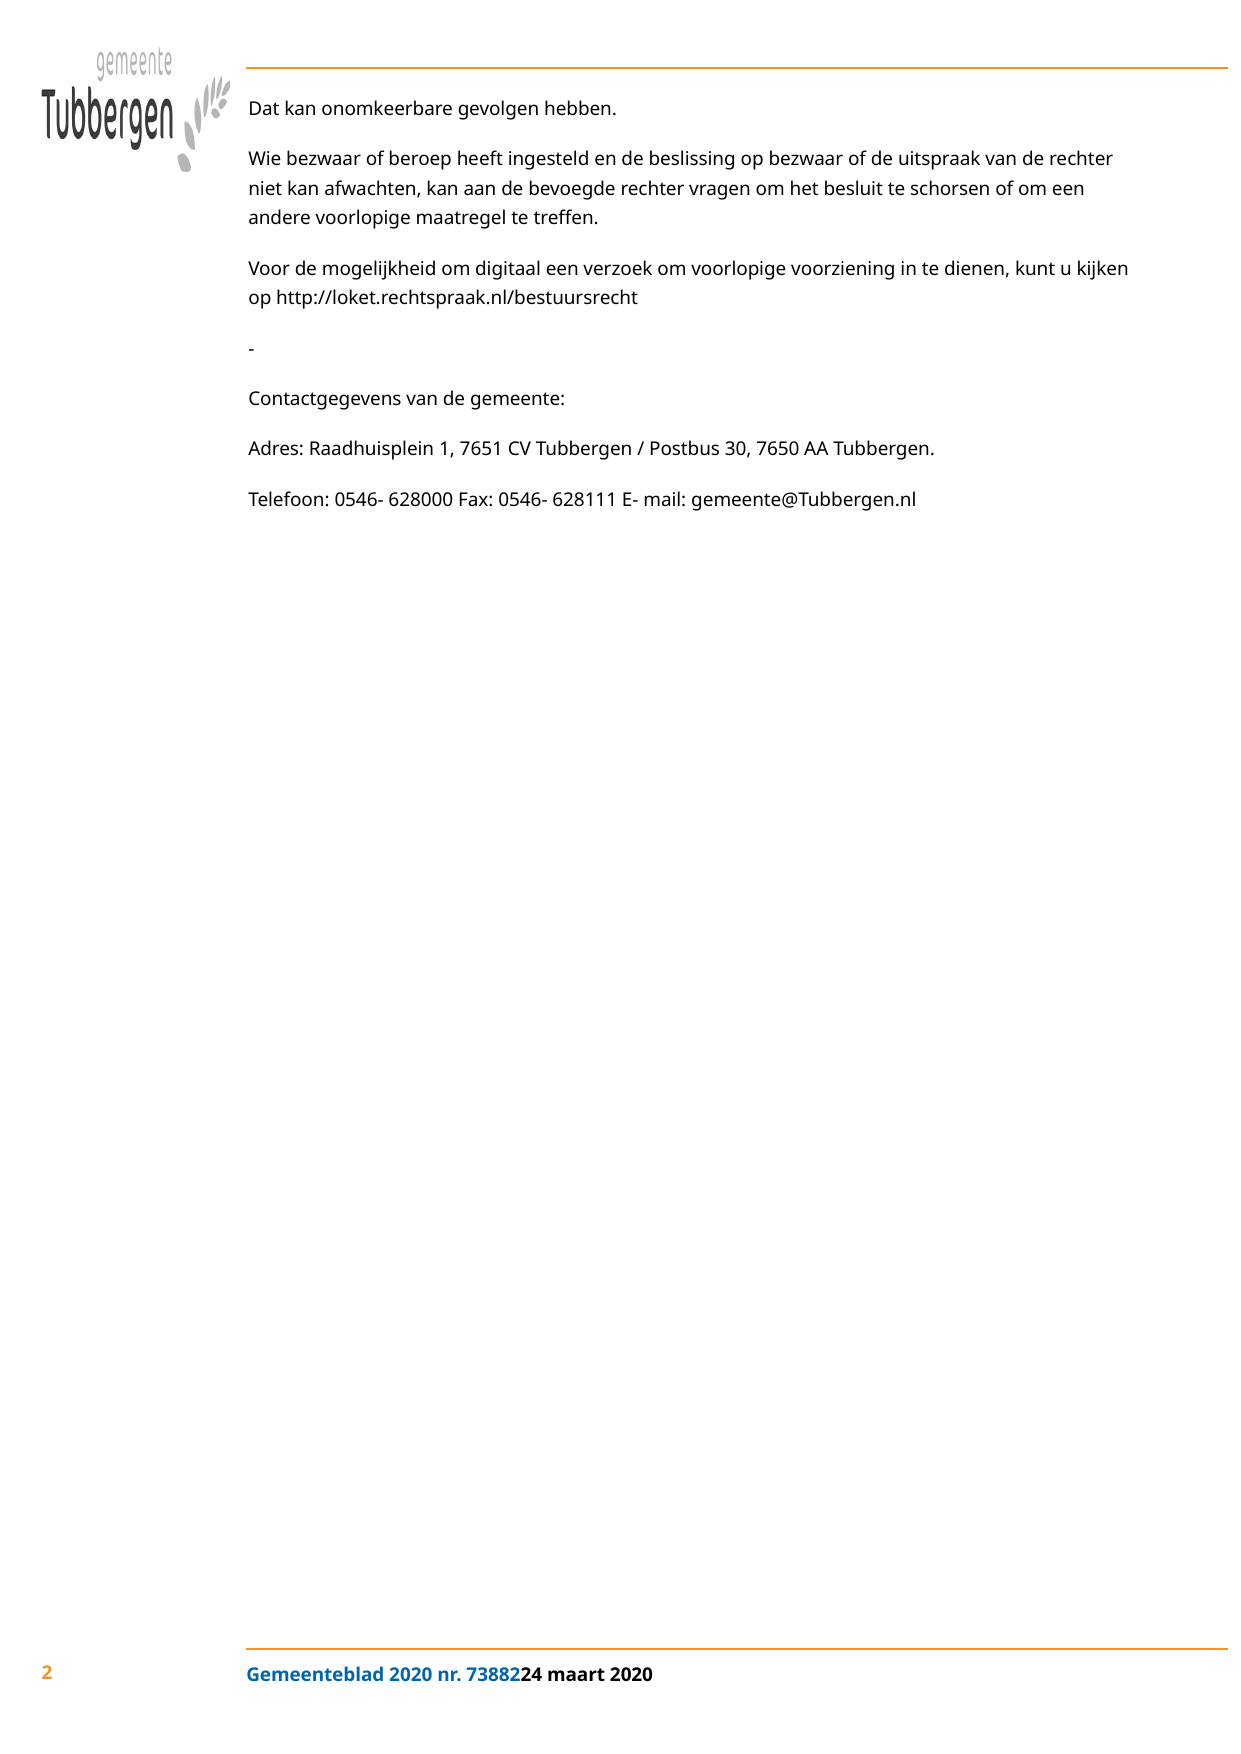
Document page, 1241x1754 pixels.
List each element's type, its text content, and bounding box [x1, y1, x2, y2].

text - [248, 335, 1152, 361]
text Contactgegevens van de gemeente: [248, 385, 1152, 411]
text Voor de mogelijkheid om digitaal een verzoek om voorlopige voorziening in te dienen, kunt u kijken op http://loket.rechtspraak.nl/bestuursrecht [248, 255, 1152, 310]
text Adres: Raadhuisplein 1, 7651 CV Tubbergen / Postbus 30, 7650 AA Tubbergen. [248, 436, 1152, 461]
text Dat kan onomkeerbare gevolgen hebben. [248, 95, 1152, 121]
text Telefoon: 0546- 628000 Fax: 0546- 628111 E- mail: gemeente@Tubbergen.nl [248, 486, 1152, 512]
text Wie bezwaar of beroep heeft ingesteld en de beslissing op bezwaar of de uitspraak van de rechter niet kan afwachten, kan aan de bevoegde rechter vragen om het besluit te schorsen of om een andere voorlopige maatregel te treffen. [248, 145, 1152, 230]
picture [41, 47, 231, 172]
